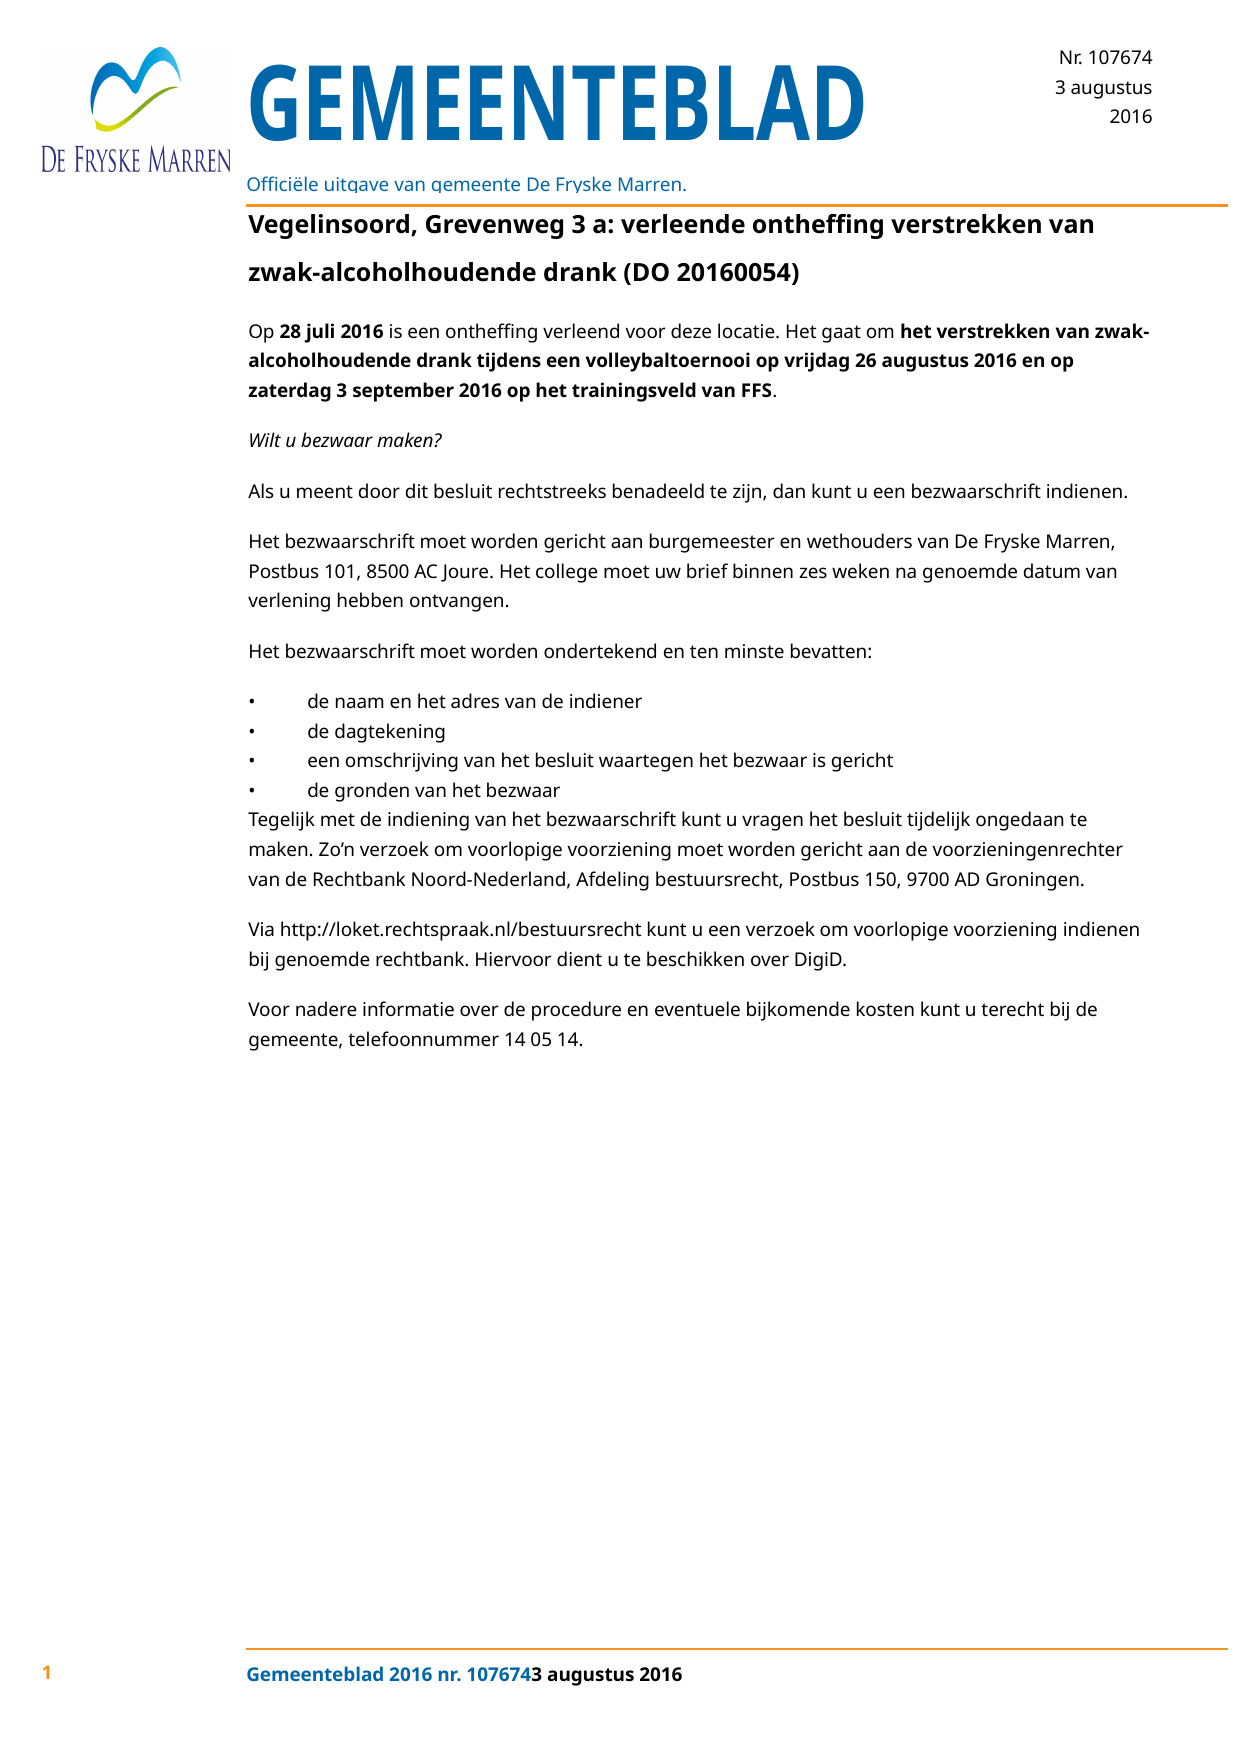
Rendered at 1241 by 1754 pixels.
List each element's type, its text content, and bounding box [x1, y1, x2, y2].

text Voor nadere informatie over de procedure en eventuele bijkomende kosten kunt u terecht bij de gemeente, telefoonnummer 14 05 14. [248, 996, 1152, 1052]
text Vegelinsoord, Grevenweg 3 a: verleende ontheffing verstrekken van zwak-alcoholhoudende drank (DO 20160054) [248, 207, 1152, 288]
list de dagtekening [248, 718, 1152, 744]
list een omschrijving van het besluit waartegen het bezwaar is gericht [248, 747, 1152, 773]
list de gronden van het bezwaar [248, 777, 1152, 803]
text Tegelijk met de indiening van het bezwaarschrift kunt u vragen het besluit tijdelijk ongedaan te maken. Zo’n verzoek om voorlopige voorziening moet worden gericht aan de voorzieningenrechter van de Rechtbank Noord-Nederland, Afdeling bestuursrecht, Postbus 150, 9700 AD Groningen. [248, 807, 1152, 892]
text Via http://loket.rechtspraak.nl/bestuursrecht kunt u een verzoek om voorlopige voorziening indienen bij genoemde rechtbank. Hiervoor dient u te beschikken over DigiD. [248, 916, 1152, 972]
text Op 28 juli 2016 is een ontheffing verleend voor deze locatie. Het gaat om het verstrekken van zwak-alcoholhoudende drank tijdens een volleybaltoernooi op vrijdag 26 augustus 2016 en op zaterdag 3 september 2016 op het trainingsveld van FFS. [248, 318, 1152, 403]
text Als u meent door dit besluit rechtstreeks benadeeld te zijn, dan kunt u een bezwaarschrift indienen. [248, 478, 1152, 504]
text Het bezwaarschrift moet worden ondertekend en ten minste bevatten: [248, 638, 1152, 664]
text Het bezwaarschrift moet worden gericht aan burgemeester en wethouders van De Fryske Marren, Postbus 101, 8500 AC Joure. Het college moet uw brief binnen zes weken na genoemde datum van verlening hebben ontvangen. [248, 528, 1152, 613]
picture [41, 47, 231, 172]
list de naam en het adres van de indiener [248, 688, 1152, 714]
text Wilt u bezwaar maken? [248, 427, 1152, 453]
